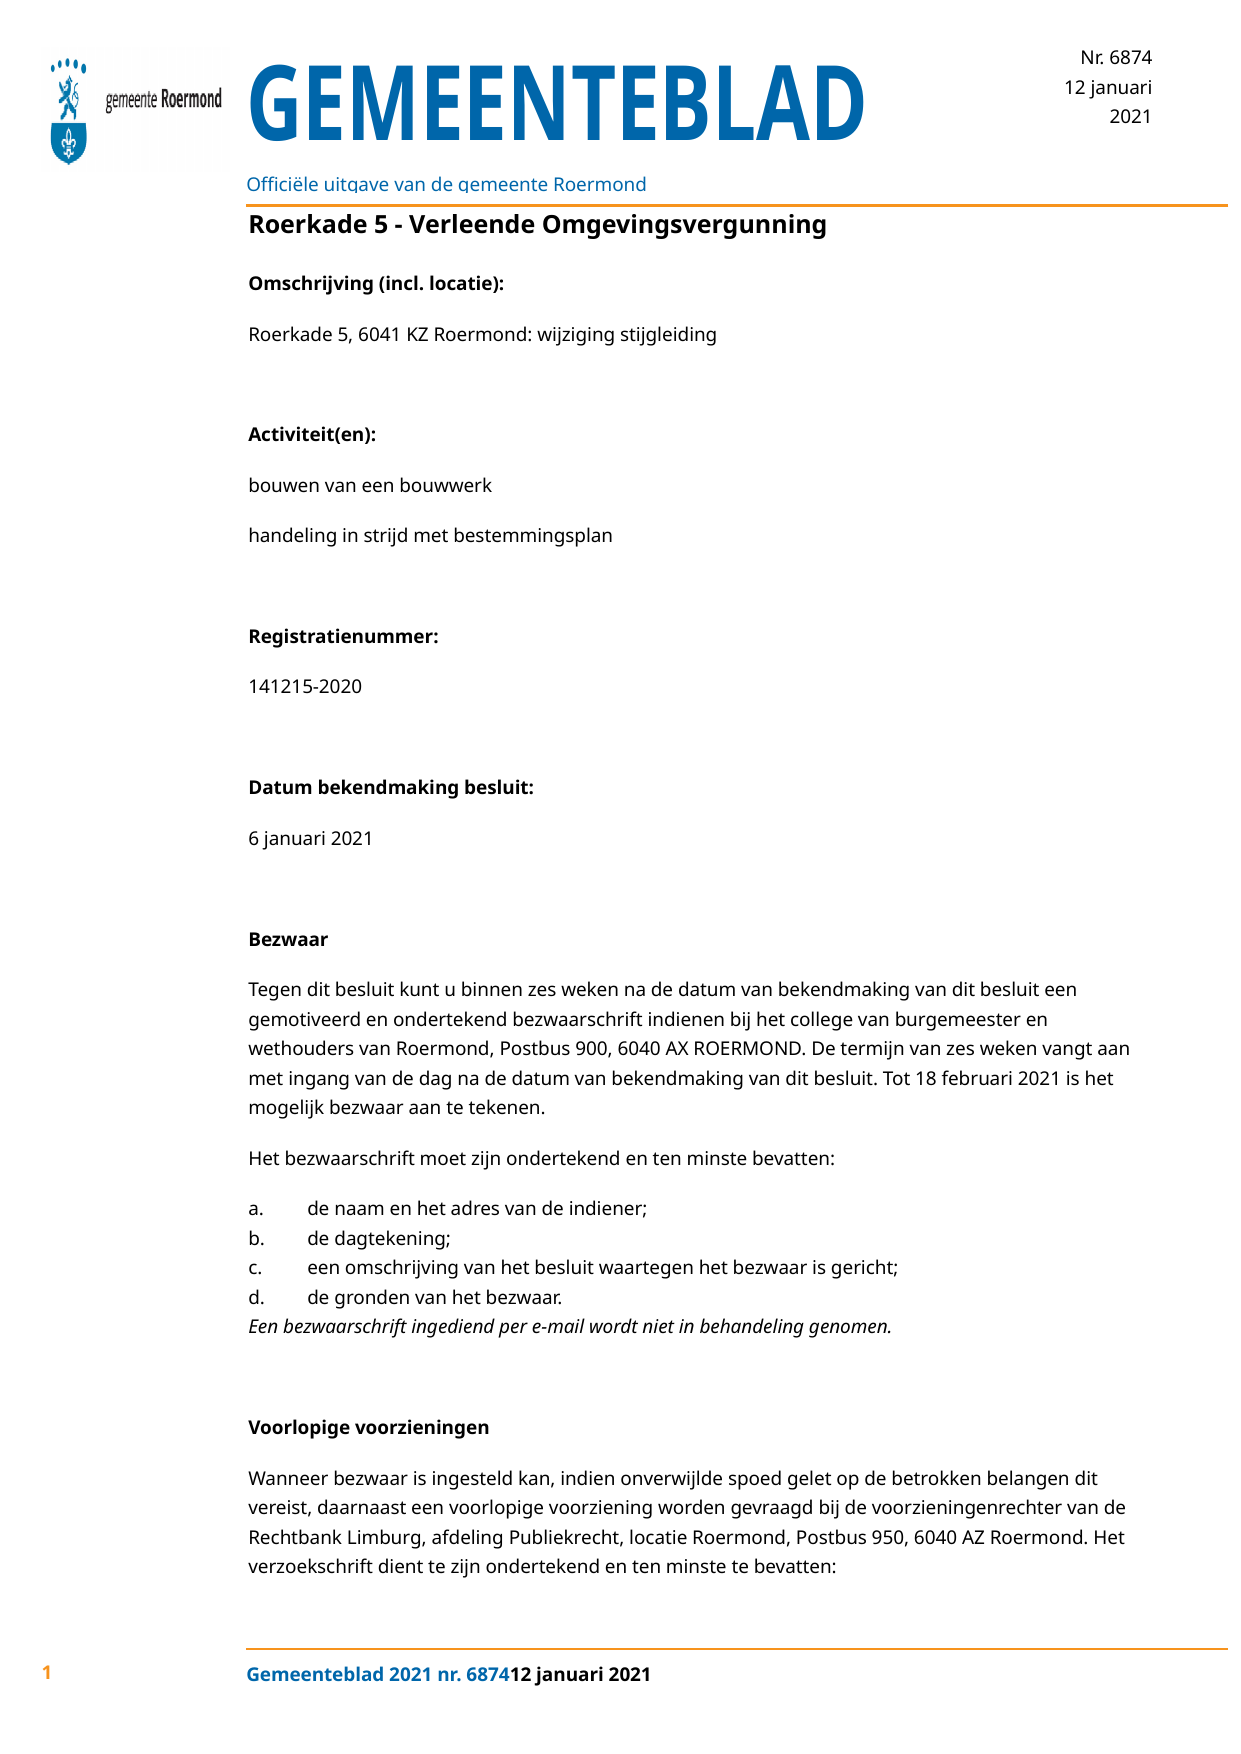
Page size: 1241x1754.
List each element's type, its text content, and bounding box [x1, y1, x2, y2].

text Tegen dit besluit kunt u binnen zes weken na de datum van bekendmaking van dit besluit een gemotiveerd en ondertekend bezwaarschrift indienen bij het college van burgemeester en wethouders van Roermond, Postbus 900, 6040 AX ROERMOND. De termijn van zes weken vangt aan met ingang van de dag na de datum van bekendmaking van dit besluit. Tot 18 februari 2021 is het mogelijk bezwaar aan te tekenen. [248, 976, 1152, 1120]
text Omschrijving (incl. locatie): [248, 270, 1152, 296]
picture [41, 47, 231, 172]
text Activiteit(en): [248, 422, 1152, 447]
text Registratienummer: [248, 623, 1152, 649]
list de gronden van het bezwaar. [248, 1284, 1152, 1310]
text Bezwaar [248, 926, 1152, 951]
text Roerkade 5, 6041 KZ Roermond: wijziging stijgleiding [248, 321, 1152, 346]
text Het bezwaarschrift moet zijn ondertekend en ten minste bevatten: [248, 1145, 1152, 1171]
text 6 januari 2021 [248, 825, 1152, 851]
text Roerkade 5 - Verleende Omgevingsvergunning [248, 207, 1152, 241]
list de dagtekening; [248, 1225, 1152, 1251]
text bouwen van een bouwwerk [248, 472, 1152, 498]
text Wanneer bezwaar is ingesteld kan, indien onverwijlde spoed gelet op de betrokken belangen dit vereist, daarnaast een voorlopige voorziening worden gevraagd bij de voorzieningenrechter van de Rechtbank Limburg, afdeling Publiekrecht, locatie Roermond, Postbus 950, 6040 AZ Roermond. Het verzoekschrift dient te zijn ondertekend en ten minste te bevatten: [248, 1465, 1152, 1579]
list een omschrijving van het besluit waartegen het bezwaar is gericht; [248, 1254, 1152, 1280]
text 141215-2020 [248, 674, 1152, 699]
list de naam en het adres van de indiener; [248, 1195, 1152, 1221]
text handeling in strijd met bestemmingsplan [248, 522, 1152, 548]
text Een bezwaarschrift ingediend per e-mail wordt niet in behandeling genomen. [248, 1314, 1152, 1339]
text Voorlopige voorzieningen [248, 1414, 1152, 1440]
text Datum bekendmaking besluit: [248, 774, 1152, 800]
